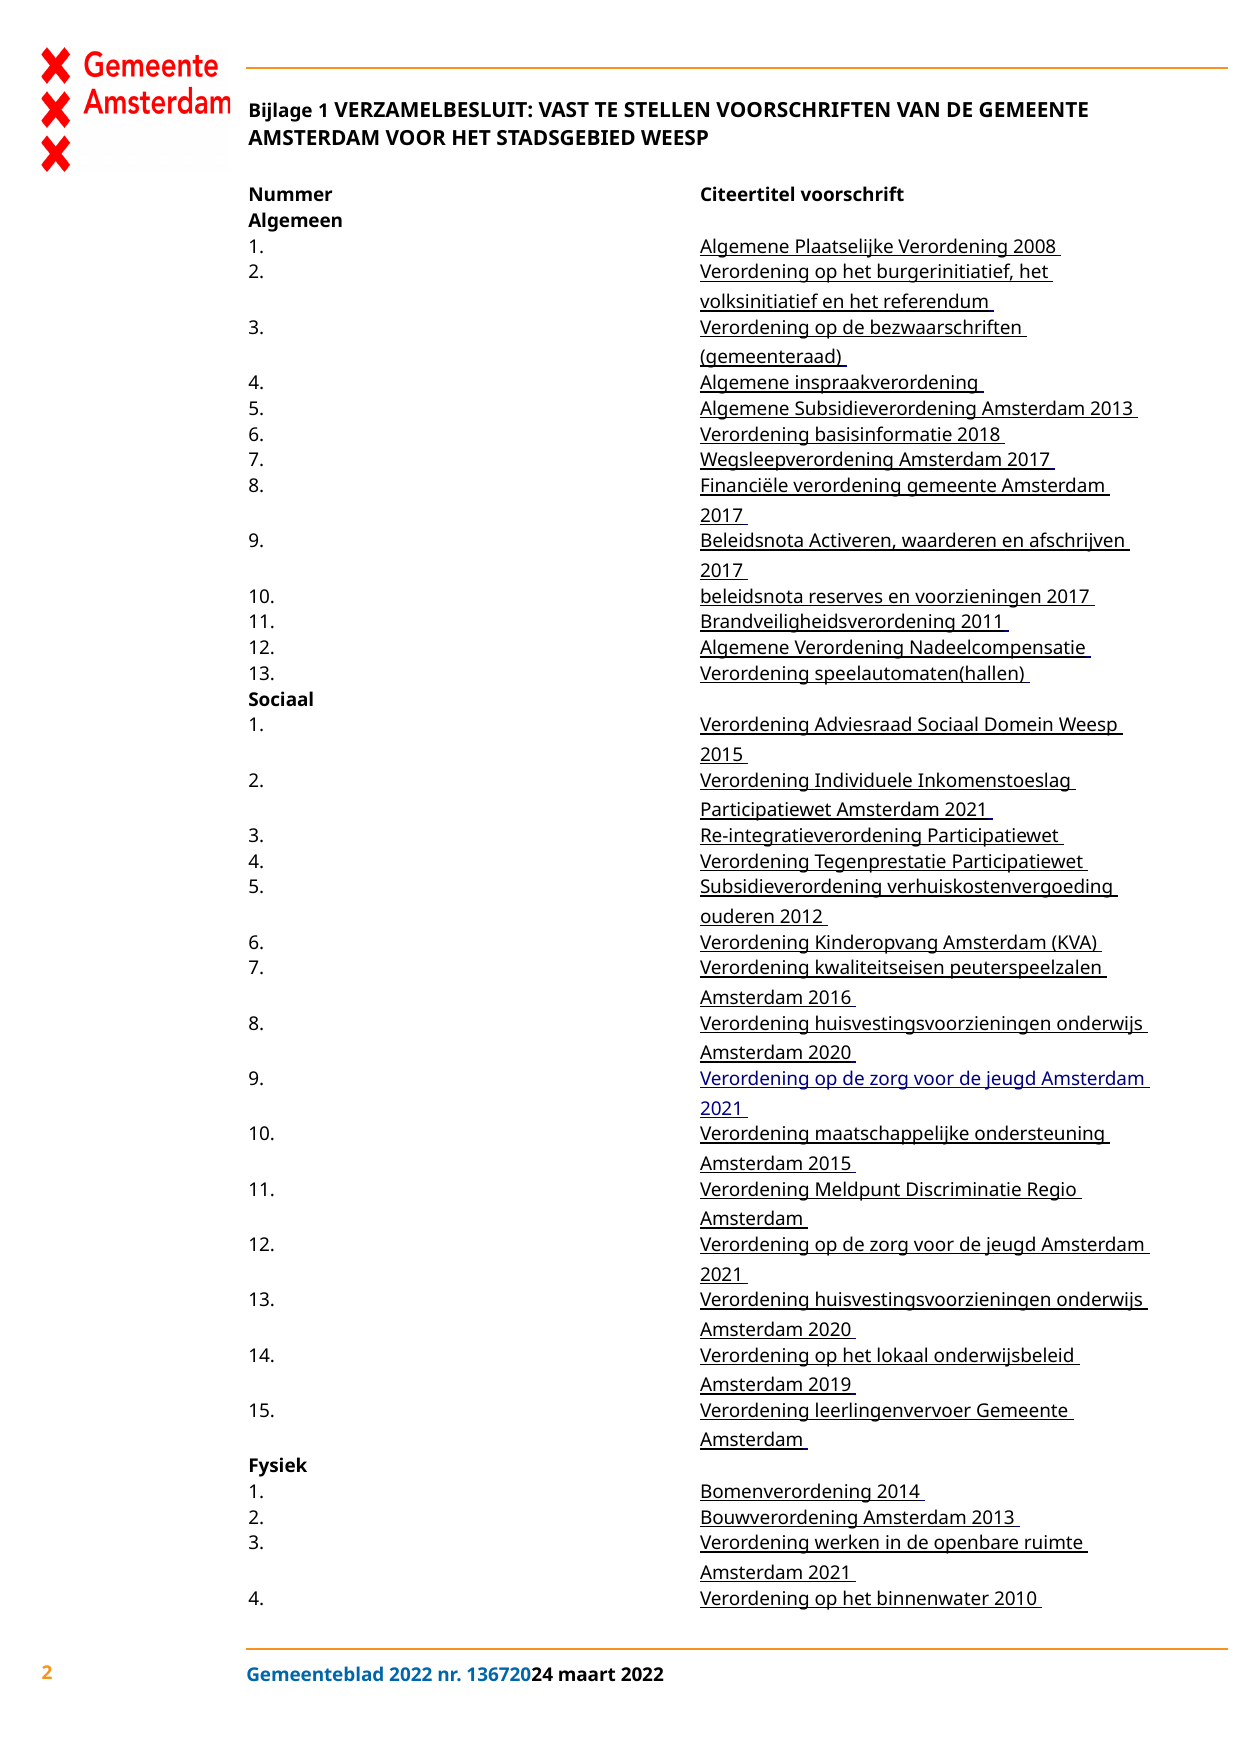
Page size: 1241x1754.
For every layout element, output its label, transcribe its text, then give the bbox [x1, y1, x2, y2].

table_cell Verordening op de zorg voor de jeugd Amsterdam 2021 [700, 1231, 1152, 1286]
table_cell 9. [248, 1065, 700, 1121]
table_cell Bomenverordening 2014 [700, 1478, 1152, 1504]
table_cell 15. [248, 1397, 700, 1452]
table_cell 9. [248, 528, 700, 583]
table_cell Re-integratieverordening Participatiewet [700, 822, 1152, 848]
table_cell 11. [248, 1176, 700, 1231]
table_cell Algemene inspraakverordening [700, 369, 1152, 395]
table_cell 12. [248, 634, 700, 660]
table_cell Verordening op de bezwaarschriften (gemeenteraad) [700, 314, 1152, 369]
table_cell Verordening werken in de openbare ruimte Amsterdam 2021 [700, 1530, 1152, 1585]
table_cell Financiële verordening gemeente Amsterdam 2017 [700, 472, 1152, 527]
table_cell Algemene Plaatselijke Verordening 2008 [700, 233, 1152, 259]
table_cell Verordening op de zorg voor de jeugd Amsterdam 2021 [700, 1065, 1152, 1121]
table_cell 7. [248, 446, 700, 472]
table_cell Brandveiligheidsverordening 2011 [700, 609, 1152, 634]
table_cell 4. [248, 848, 700, 873]
table_cell Verordening Adviesraad Sociaal Domein Weesp 2015 [700, 711, 1152, 767]
table_cell Algemeen [248, 207, 1152, 233]
table_cell 8. [248, 472, 700, 527]
table_cell 2. [248, 767, 700, 822]
table_cell Verordening maatschappelijke ondersteuning Amsterdam 2015 [700, 1121, 1152, 1176]
table_cell 1. [248, 711, 700, 767]
table_cell 6. [248, 421, 700, 446]
table_cell 13. [248, 1286, 700, 1342]
table_cell 10. [248, 583, 700, 608]
table_cell 6. [248, 929, 700, 954]
table_cell Algemene Subsidieverordening Amsterdam 2013 [700, 395, 1152, 421]
table_cell 5. [248, 395, 700, 421]
table_cell Fysiek [248, 1453, 1152, 1478]
table_cell 1. [248, 1478, 700, 1504]
table_cell 11. [248, 609, 700, 634]
table_cell Verordening op het burgerinitiatief, het volksinitiatief en het referendum [700, 259, 1152, 314]
table_cell 2. [248, 259, 700, 314]
table_cell 2. [248, 1504, 700, 1529]
table_cell 3. [248, 1530, 700, 1585]
table_cell 3. [248, 822, 700, 848]
text Bijlage 1 VERZAMELBESLUIT: VAST TE STELLEN VOORSCHRIFTEN VAN DE GEMEENTE AMSTERDAM VOOR HET STADSGEBIED WEESP [248, 95, 1152, 152]
table_cell Beleidsnota Activeren, waarderen en afschrijven 2017 [700, 528, 1152, 583]
table_cell beleidsnota reserves en voorzieningen 2017 [700, 583, 1152, 608]
picture [41, 47, 231, 172]
table_cell Algemene Verordening Nadeelcompensatie [700, 634, 1152, 660]
table_cell 10. [248, 1121, 700, 1176]
table_cell Verordening Tegenprestatie Participatiewet [700, 848, 1152, 873]
table_cell Verordening Kinderopvang Amsterdam (KVA) [700, 929, 1152, 954]
table_cell Subsidieverordening verhuiskostenvergoeding ouderen 2012 [700, 874, 1152, 929]
table_cell 5. [248, 874, 700, 929]
table_cell 13. [248, 660, 700, 686]
table_cell Wegsleepverordening Amsterdam 2017 [700, 446, 1152, 472]
table_header Citeertitel voorschrift [700, 181, 1152, 207]
table_cell Verordening Individuele Inkomenstoeslag Participatiewet Amsterdam 2021 [700, 767, 1152, 822]
table_header Nummer [248, 181, 700, 207]
table_cell 8. [248, 1010, 700, 1065]
table_cell 7. [248, 955, 700, 1010]
table_cell Verordening op het lokaal onderwijsbeleid Amsterdam 2019 [700, 1342, 1152, 1397]
table_cell Verordening basisinformatie 2018 [700, 421, 1152, 446]
table_cell Bouwverordening Amsterdam 2013 [700, 1504, 1152, 1529]
table_cell Verordening Meldpunt Discriminatie Regio Amsterdam [700, 1176, 1152, 1231]
table_cell Verordening op het binnenwater 2010 [700, 1585, 1152, 1611]
table_cell 4. [248, 369, 700, 395]
table_cell Verordening kwaliteitseisen peuterspeelzalen Amsterdam 2016 [700, 955, 1152, 1010]
table_cell 4. [248, 1585, 700, 1611]
table_cell 14. [248, 1342, 700, 1397]
table_cell 12. [248, 1231, 700, 1286]
table_cell Verordening huisvestingsvoorzieningen onderwijs Amsterdam 2020 [700, 1010, 1152, 1065]
table_cell Sociaal [248, 686, 1152, 711]
table_cell 3. [248, 314, 700, 369]
table_cell 1. [248, 233, 700, 259]
table_cell Verordening leerlingenvervoer Gemeente Amsterdam [700, 1397, 1152, 1452]
table_cell Verordening speelautomaten(hallen) [700, 660, 1152, 686]
table_cell Verordening huisvestingsvoorzieningen onderwijs Amsterdam 2020 [700, 1286, 1152, 1342]
